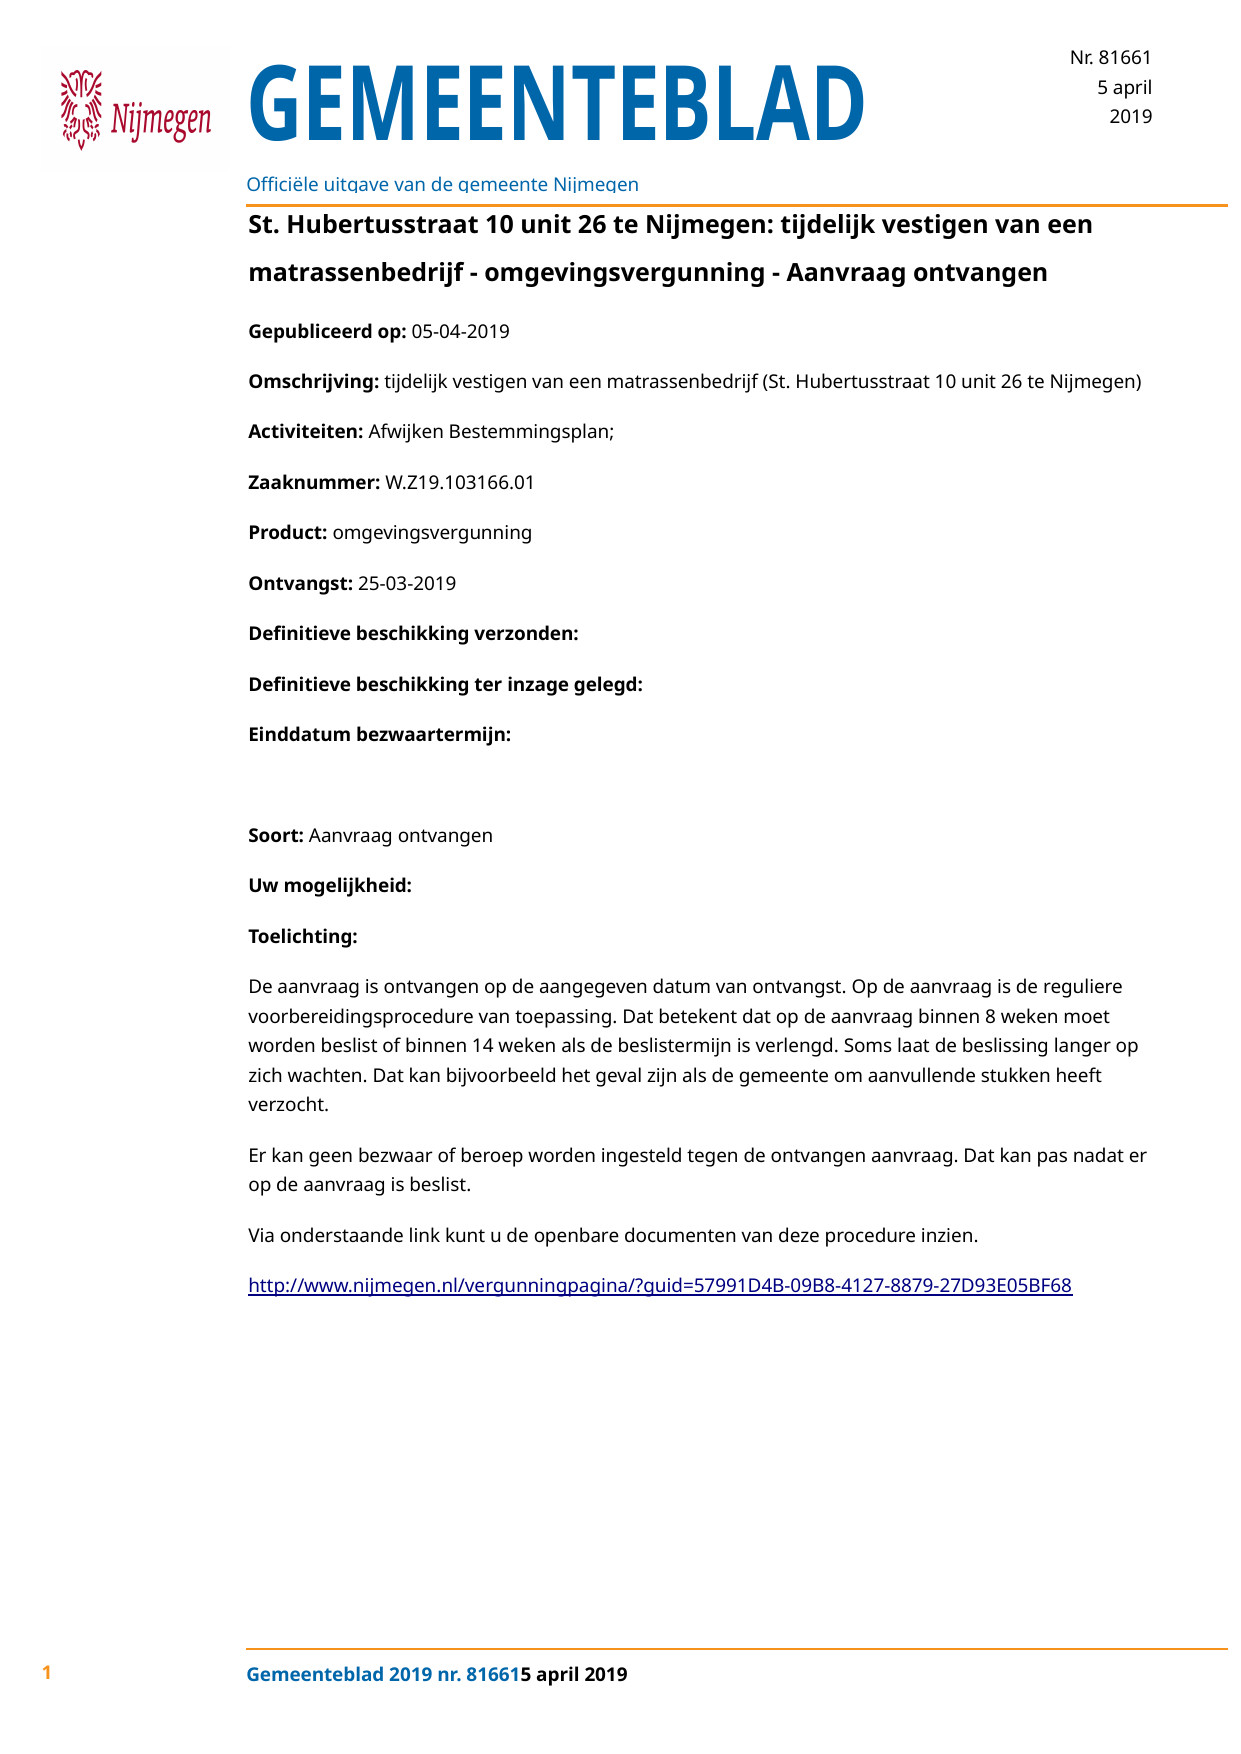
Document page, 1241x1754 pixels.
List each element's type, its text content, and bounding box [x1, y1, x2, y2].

text Via onderstaande link kunt u de openbare documenten van deze procedure inzien. [248, 1222, 1152, 1248]
text Einddatum bezwaartermijn: [248, 721, 1152, 747]
text Er kan geen bezwaar of beroep worden ingesteld tegen de ontvangen aanvraag. Dat kan pas nadat er op de aanvraag is beslist. [248, 1142, 1152, 1197]
text Zaaknummer: W.Z19.103166.01 [248, 469, 1152, 495]
text Uw mogelijkheid: [248, 872, 1152, 898]
text De aanvraag is ontvangen op de aangegeven datum van ontvangst. Op de aanvraag is de reguliere voorbereidingsprocedure van toepassing. Dat betekent dat op de aanvraag binnen 8 weken moet worden beslist of binnen 14 weken als de beslistermijn is verlengd. Soms laat de beslissing langer op zich wachten. Dat kan bijvoorbeeld het geval zijn als de gemeente om aanvullende stukken heeft verzocht. [248, 973, 1152, 1117]
picture [41, 47, 231, 172]
text Activiteiten: Afwijken Bestemmingsplan; [248, 419, 1152, 444]
text St. Hubertusstraat 10 unit 26 te Nijmegen: tijdelijk vestigen van een matrassenbedrijf - omgevingsvergunning - Aanvraag ontvangen [248, 207, 1152, 288]
text Gepubliceerd op: 05-04-2019 [248, 318, 1152, 344]
text Toelichting: [248, 923, 1152, 949]
text Product: omgevingsvergunning [248, 519, 1152, 545]
text Soort: Aanvraag ontvangen [248, 822, 1152, 848]
text Definitieve beschikking verzonden: [248, 620, 1152, 646]
text Ontvangst: 25-03-2019 [248, 570, 1152, 596]
text Definitieve beschikking ter inzage gelegd: [248, 671, 1152, 697]
text Omschrijving: tijdelijk vestigen van een matrassenbedrijf (St. Hubertusstraat 10 unit 26 te Nijmegen) [248, 368, 1152, 394]
text http://www.nijmegen.nl/vergunningpagina/?guid=57991D4B-09B8-4127-8879-27D93E05BF68 [248, 1272, 1152, 1298]
